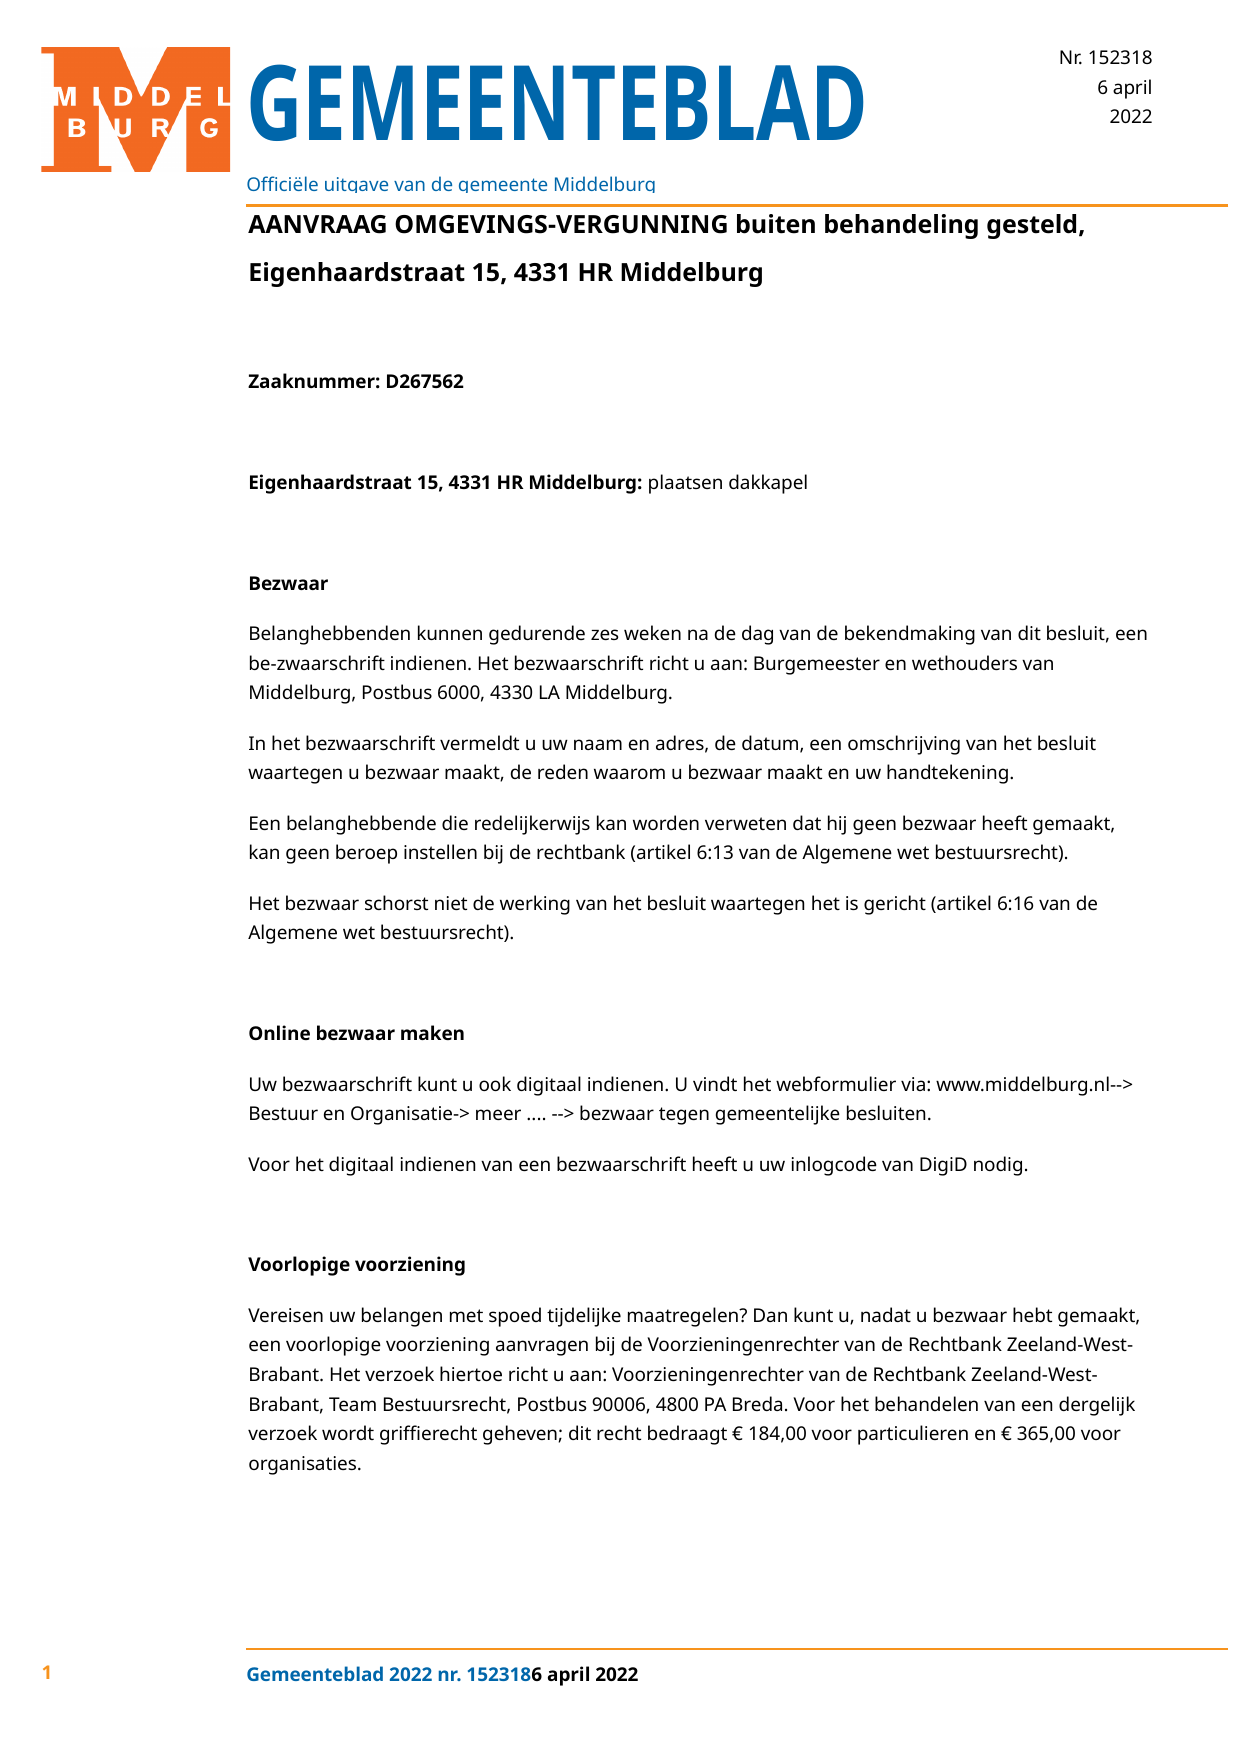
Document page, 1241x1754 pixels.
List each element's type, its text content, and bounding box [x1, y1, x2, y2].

text Vereisen uw belangen met spoed tijdelijke maatregelen? Dan kunt u, nadat u bezwaar hebt gemaakt, een voorlopige voorziening aanvragen bij de Voorzieningenrechter van de Rechtbank Zeeland-West-Brabant. Het verzoek hiertoe richt u aan: Voorzieningenrechter van de Rechtbank Zeeland-West-Brabant, Team Bestuursrecht, Postbus 90006, 4800 PA Breda. Voor het behandelen van een dergelijk verzoek wordt griffierecht geheven; dit recht bedraagt € 184,00 voor particulieren en € 365,00 voor organisaties. [248, 1302, 1152, 1476]
text Bezwaar [248, 570, 1152, 596]
text In het bezwaarschrift vermeldt u uw naam en adres, de datum, een omschrijving van het besluit waartegen u bezwaar maakt, de reden waarom u bezwaar maakt en uw handtekening. [248, 730, 1152, 785]
text Uw bezwaarschrift kunt u ook digitaal indienen. U vindt het webformulier via: www.middelburg.nl--> Bestuur en Organisatie-> meer .... --> bezwaar tegen gemeentelijke besluiten. [248, 1071, 1152, 1126]
text Voor het digitaal indienen van een bezwaarschrift heeft u uw inlogcode van DigiD nodig. [248, 1151, 1152, 1177]
text Een belanghebbende die redelijkerwijs kan worden verweten dat hij geen bezwaar heeft gemaakt, kan geen beroep instellen bij de rechtbank (artikel 6:13 van de Algemene wet bestuursrecht). [248, 810, 1152, 865]
text Online bezwaar maken [248, 1020, 1152, 1046]
text Belanghebbenden kunnen gedurende zes weken na de dag van de bekendmaking van dit besluit, een be-zwaarschrift indienen. Het bezwaarschrift richt u aan: Burgemeester en wethouders van Middelburg, Postbus 6000, 4330 LA Middelburg. [248, 620, 1152, 705]
text AANVRAAG OMGEVINGS-VERGUNNING buiten behandeling gesteld, Eigenhaardstraat 15, 4331 HR Middelburg [248, 207, 1152, 288]
text Het bezwaar schorst niet de werking van het besluit waartegen het is gericht (artikel 6:16 van de Algemene wet bestuursrecht). [248, 890, 1152, 945]
text Eigenhaardstraat 15, 4331 HR Middelburg: plaatsen dakkapel [248, 469, 1152, 495]
text Zaaknummer: D267562 [248, 368, 1152, 394]
text Voorlopige voorziening [248, 1252, 1152, 1277]
picture [41, 47, 231, 172]
